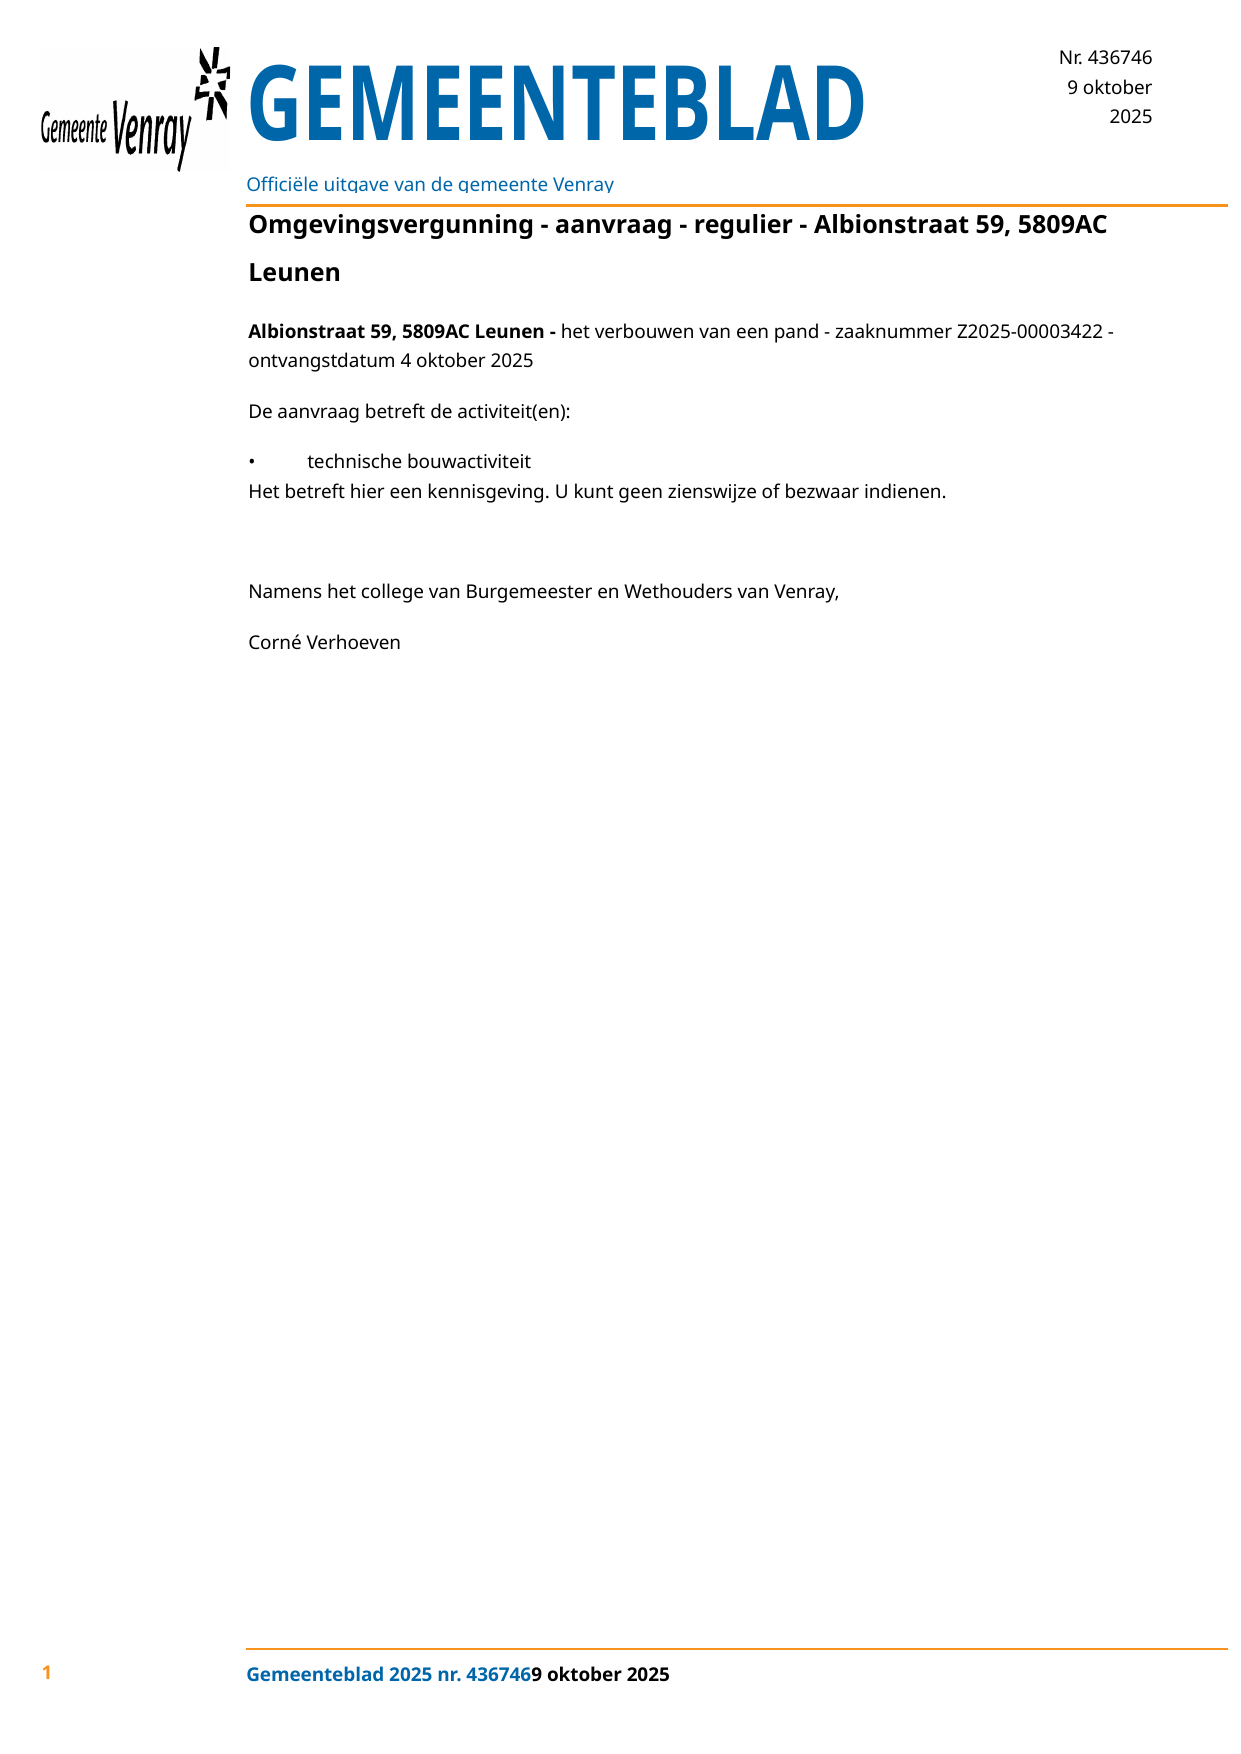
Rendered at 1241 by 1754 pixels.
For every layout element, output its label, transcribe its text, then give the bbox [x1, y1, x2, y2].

picture [41, 47, 231, 172]
text Corné Verhoeven [248, 629, 1152, 655]
text Omgevingsvergunning - aanvraag - regulier - Albionstraat 59, 5809AC Leunen [248, 207, 1152, 288]
text Albionstraat 59, 5809AC Leunen - het verbouwen van een pand - zaaknummer Z2025-00003422 - ontvangstdatum 4 oktober 2025 [248, 318, 1152, 373]
text Namens het college van Burgemeester en Wethouders van Venray, [248, 579, 1152, 604]
text Het betreft hier een kennisgeving. U kunt geen zienswijze of bezwaar indienen. [248, 478, 1152, 504]
text De aanvraag betreft de activiteit(en): [248, 398, 1152, 424]
list technische bouwactiviteit [248, 448, 1152, 474]
